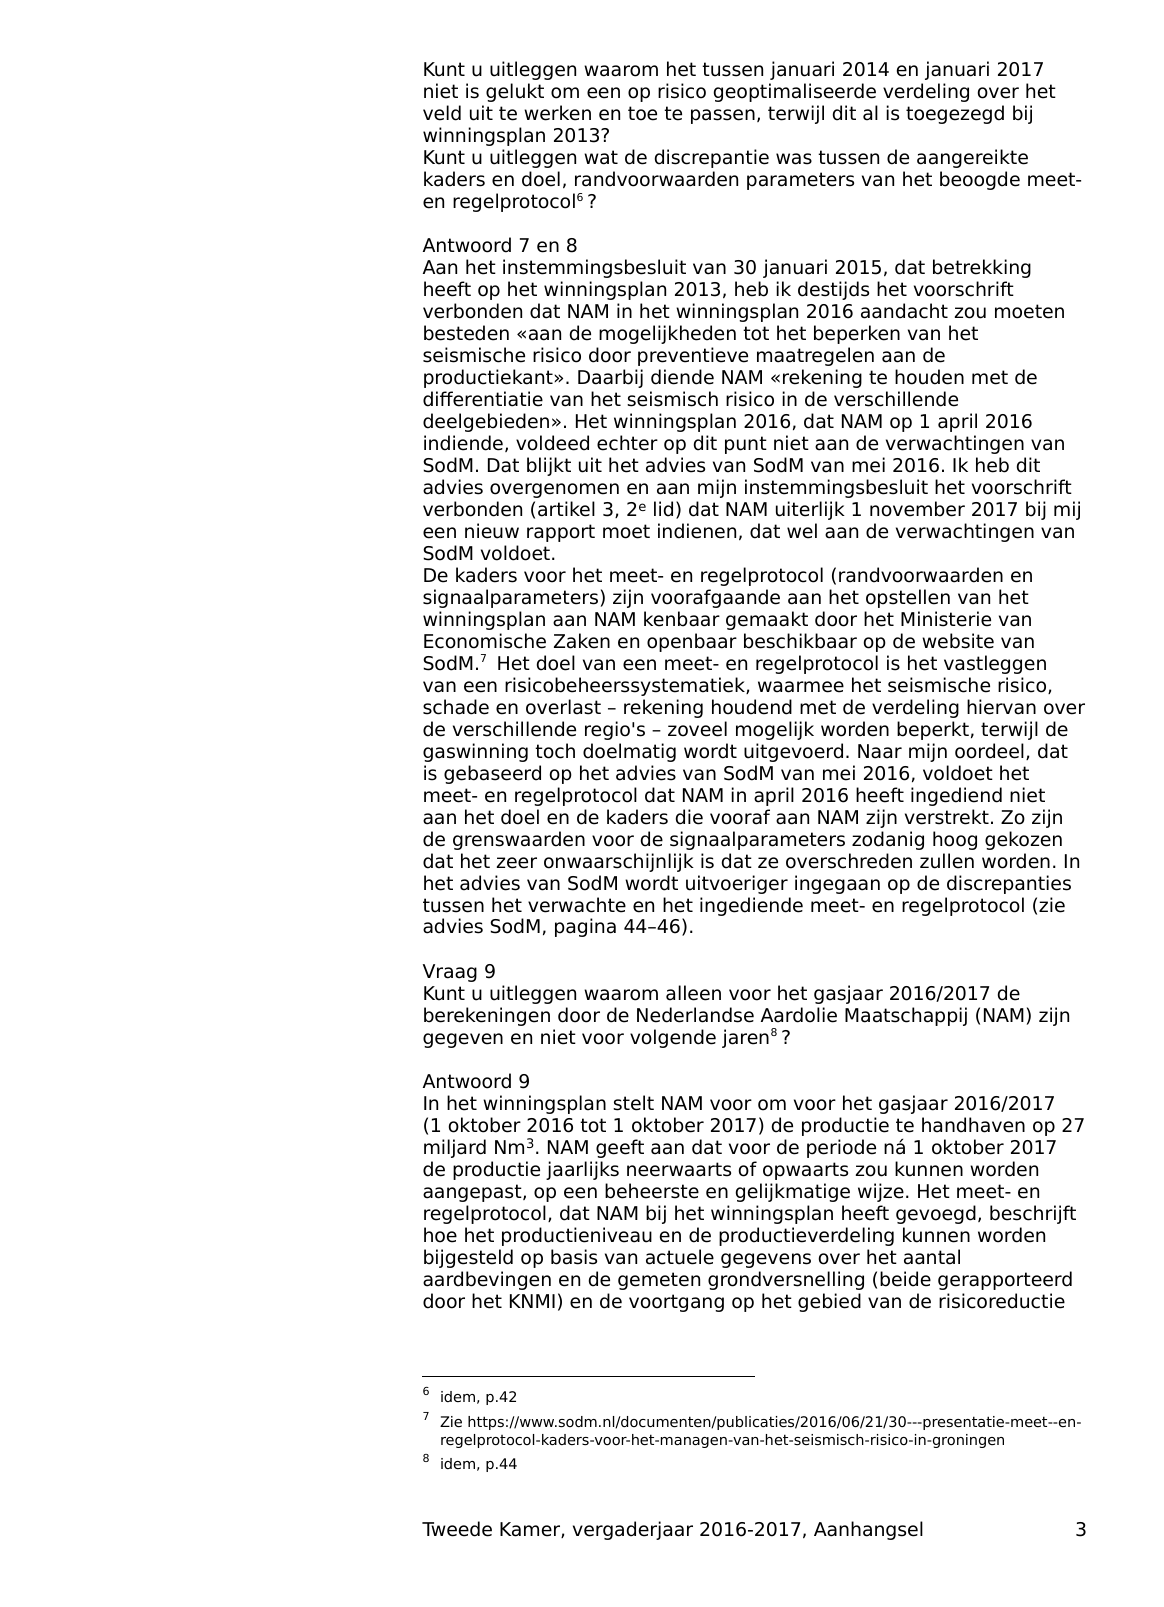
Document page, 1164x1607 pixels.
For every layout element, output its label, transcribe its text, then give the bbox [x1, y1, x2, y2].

text idem, p.42 [422, 1385, 1087, 1407]
text De kaders voor het meet- en regelprotocol (randvoorwaarden en signaalparameters) zijn voorafgaande aan het opstellen van het winningsplan aan NAM kenbaar gemaakt door het Ministerie van Economische Zaken en openbaar beschikbaar op de website van SodM. Het doel van een meet- en regelprotocol is het vastleggen van een risicobeheerssystematiek, waarmee het seismische risico, schade en overlast – rekening houdend met de verdeling hiervan over de verschillende regio's – zoveel mogelijk worden beperkt, terwijl de gaswinning toch doelmatig wordt uitgevoerd. Naar mijn oordeel, dat is gebaseerd op het advies van SodM van mei 2016, voldoet het meet- en regelprotocol dat NAM in april 2016 heeft ingediend niet aan het doel en de kaders die vooraf aan NAM zijn verstrekt. Zo zijn de grenswaarden voor de signaalparameters zodanig hoog gekozen dat het zeer onwaarschijnlijk is dat ze overschreden zullen worden. In het advies van SodM wordt uitvoeriger ingegaan op de discrepanties tussen het verwachte en het ingediende meet- en regelprotocol (zie advies SodM, pagina 44–46). [422, 565, 1087, 938]
text Kunt u uitleggen waarom het tussen januari 2014 en januari 2017 niet is gelukt om een op risico geoptimaliseerde verdeling over het veld uit te werken en toe te passen, terwijl dit al is toegezegd bij winningsplan 2013? [422, 59, 1087, 147]
text Antwoord 9 [422, 1071, 1087, 1093]
text In het winningsplan stelt NAM voor om voor het gasjaar 2016/2017 (1 oktober 2016 tot 1 oktober 2017) de productie te handhaven op 27 miljard Nm3. NAM geeft aan dat voor de periode ná 1 oktober 2017 de productie jaarlijks neerwaarts of opwaarts zou kunnen worden aangepast, op een beheerste en gelijkmatige wijze. Het meet- en regelprotocol, dat NAM bij het winningsplan heeft gevoegd, beschrijft hoe het productieniveau en de productieverdeling kunnen worden bijgesteld op basis van actuele gegevens over het aantal aardbevingen en de gemeten grondversnelling (beide gerapporteerd door het KNMI) en de voortgang op het gebied van de risicoreductie [422, 1093, 1087, 1312]
text Vraag 9 [422, 961, 1087, 983]
text Kunt u uitleggen wat de discrepantie was tussen de aangereikte kaders en doel, randvoorwaarden parameters van het beoogde meet- en regelprotocol? [422, 147, 1087, 213]
text idem, p.44 [422, 1452, 1087, 1474]
text Zie https://www.sodm.nl/documenten/publicaties/2016/06/21/30---presentatie-meet--en-regelprotocol-kaders-voor-het-managen-van-het-seismisch-risico-in-groningen [422, 1410, 1087, 1449]
text Aan het instemmingsbesluit van 30 januari 2015, dat betrekking heeft op het winningsplan 2013, heb ik destijds het voorschrift verbonden dat NAM in het winningsplan 2016 aandacht zou moeten besteden «aan de mogelijkheden tot het beperken van het seismische risico door preventieve maatregelen aan de productiekant». Daarbij diende NAM «rekening te houden met de differentiatie van het seismisch risico in de verschillende deelgebieden». Het winningsplan 2016, dat NAM op 1 april 2016 indiende, voldeed echter op dit punt niet aan de verwachtingen van SodM. Dat blijkt uit het advies van SodM van mei 2016. Ik heb dit advies overgenomen en aan mijn instemmingsbesluit het voorschrift verbonden (artikel 3, 2e lid) dat NAM uiterlijk 1 november 2017 bij mij een nieuw rapport moet indienen, dat wel aan de verwachtingen van SodM voldoet. [422, 257, 1087, 565]
text Kunt u uitleggen waarom alleen voor het gasjaar 2016/2017 de berekeningen door de Nederlandse Aardolie Maatschappij (NAM) zijn gegeven en niet voor volgende jaren? [422, 983, 1087, 1048]
text Antwoord 7 en 8 [422, 235, 1087, 257]
